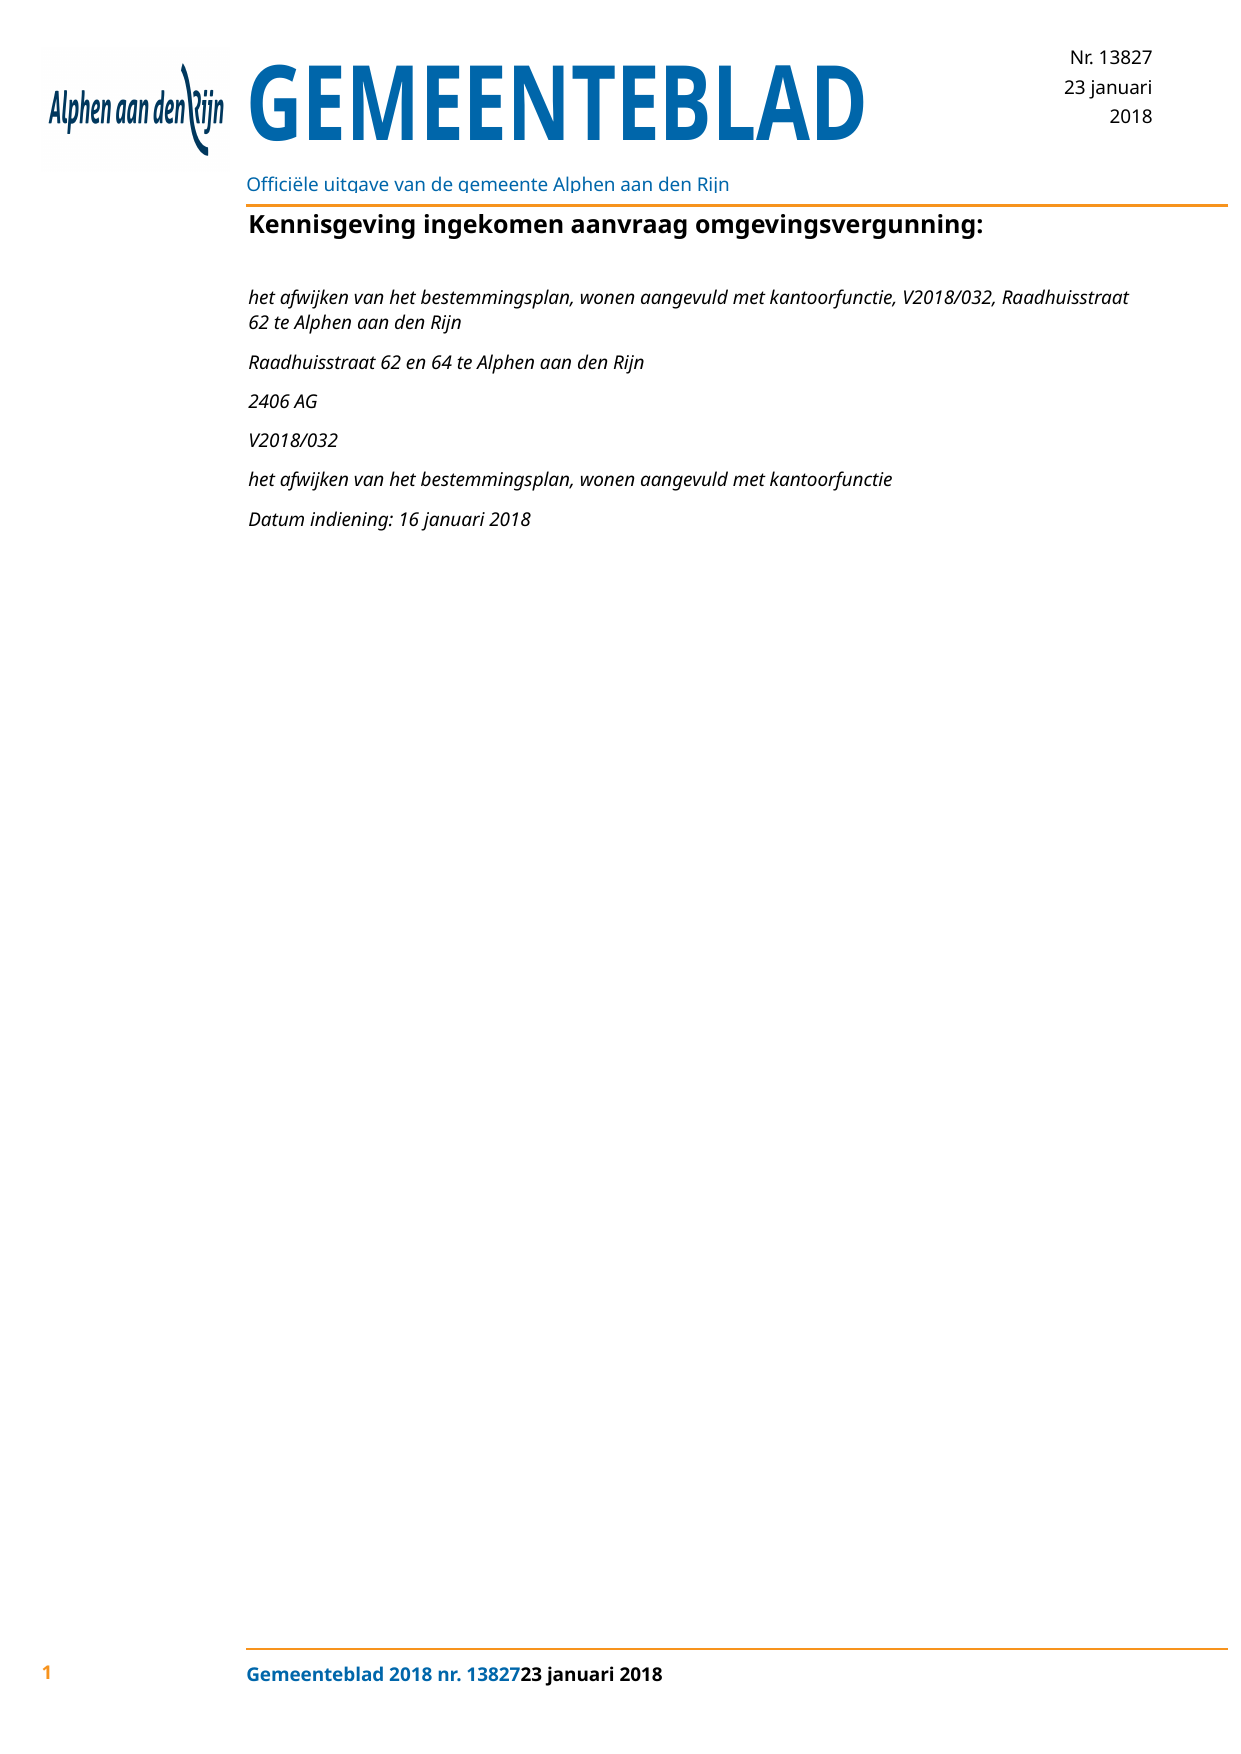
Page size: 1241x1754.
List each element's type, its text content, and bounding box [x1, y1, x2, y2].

text Raadhuisstraat 62 en 64 te Alphen aan den Rijn [248, 349, 1152, 374]
text Kennisgeving ingekomen aanvraag omgevingsvergunning: [248, 207, 1152, 241]
text Datum indiening: 16 januari 2018 [248, 506, 1152, 532]
text 2406 AG [248, 388, 1152, 414]
picture [41, 47, 231, 172]
text het afwijken van het bestemmingsplan, wonen aangevuld met kantoorfunctie, V2018/032, Raadhuisstraat 62 te Alphen aan den Rijn [248, 284, 1152, 335]
text V2018/032 [248, 427, 1152, 453]
text het afwijken van het bestemmingsplan, wonen aangevuld met kantoorfunctie [248, 467, 1152, 492]
